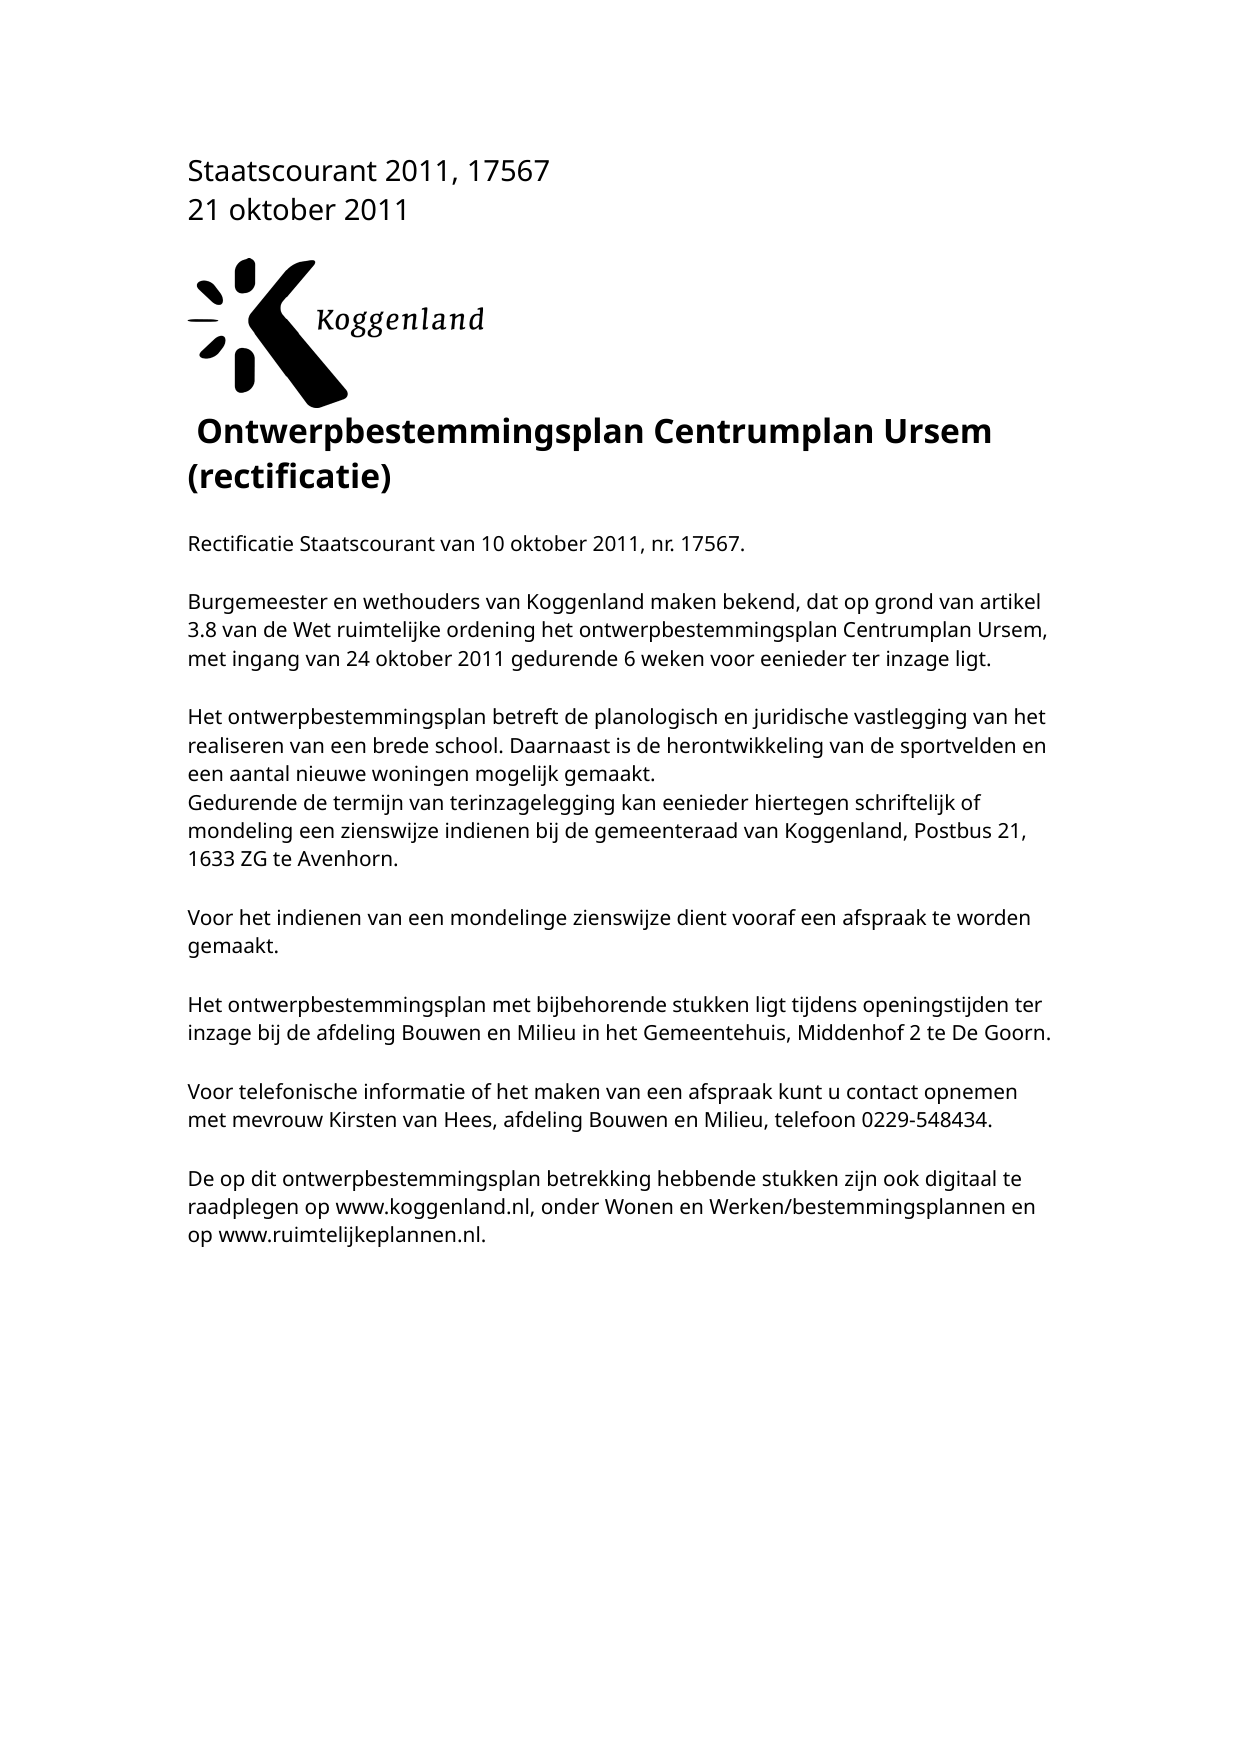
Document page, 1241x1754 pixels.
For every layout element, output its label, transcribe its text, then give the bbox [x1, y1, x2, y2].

subtitle Ontwerpbestemmingsplan Centrumplan Ursem (rectificatie) [187, 271, 1053, 499]
text Staatscourant 2011, 17567 [187, 150, 1053, 190]
text Het ontwerpbestemmingsplan betreft de planologisch en juridische vastlegging van het realiseren van een brede school. Daarnaast is de herontwikkeling van de sportvelden en een aantal nieuwe woningen mogelijk gemaakt. [187, 702, 1053, 788]
text Het ontwerpbestemmingsplan met bijbehorende stukken ligt tijdens openingstijden ter inzage bij de afdeling Bouwen en Milieu in het Gemeentehuis, Middenhof 2 te De Goorn. [187, 990, 1053, 1047]
picture [187, 258, 484, 408]
text Voor het indienen van een mondelinge zienswijze dient vooraf een afspraak te worden gemaakt. [187, 903, 1053, 960]
text Gedurende de termijn van terinzagelegging kan eenieder hiertegen schriftelijk of mondeling een zienswijze indienen bij de gemeenteraad van Koggenland, Postbus 21, 1633 ZG te Avenhorn. [187, 788, 1053, 873]
text De op dit ontwerpbestemmingsplan betrekking hebbende stukken zijn ook digitaal te raadplegen op www.koggenland.nl, onder Wonen en Werken/bestemmingsplannen en op www.ruimtelijkeplannen.nl. [187, 1164, 1053, 1249]
text 21 oktober 2011 [187, 190, 1053, 229]
text Burgemeester en wethouders van Koggenland maken bekend, dat op grond van artikel 3.8 van de Wet ruimtelijke ordening het ontwerpbestemmingsplan Centrumplan Ursem, met ingang van 24 oktober 2011 gedurende 6 weken voor eenieder ter inzage ligt. [187, 587, 1053, 672]
text Voor telefonische informatie of het maken van een afspraak kunt u contact opnemen met mevrouw Kirsten van Hees, afdeling Bouwen en Milieu, telefoon 0229-548434. [187, 1077, 1053, 1134]
text Rectificatie Staatscourant van 10 oktober 2011, nr. 17567. [187, 529, 1053, 557]
